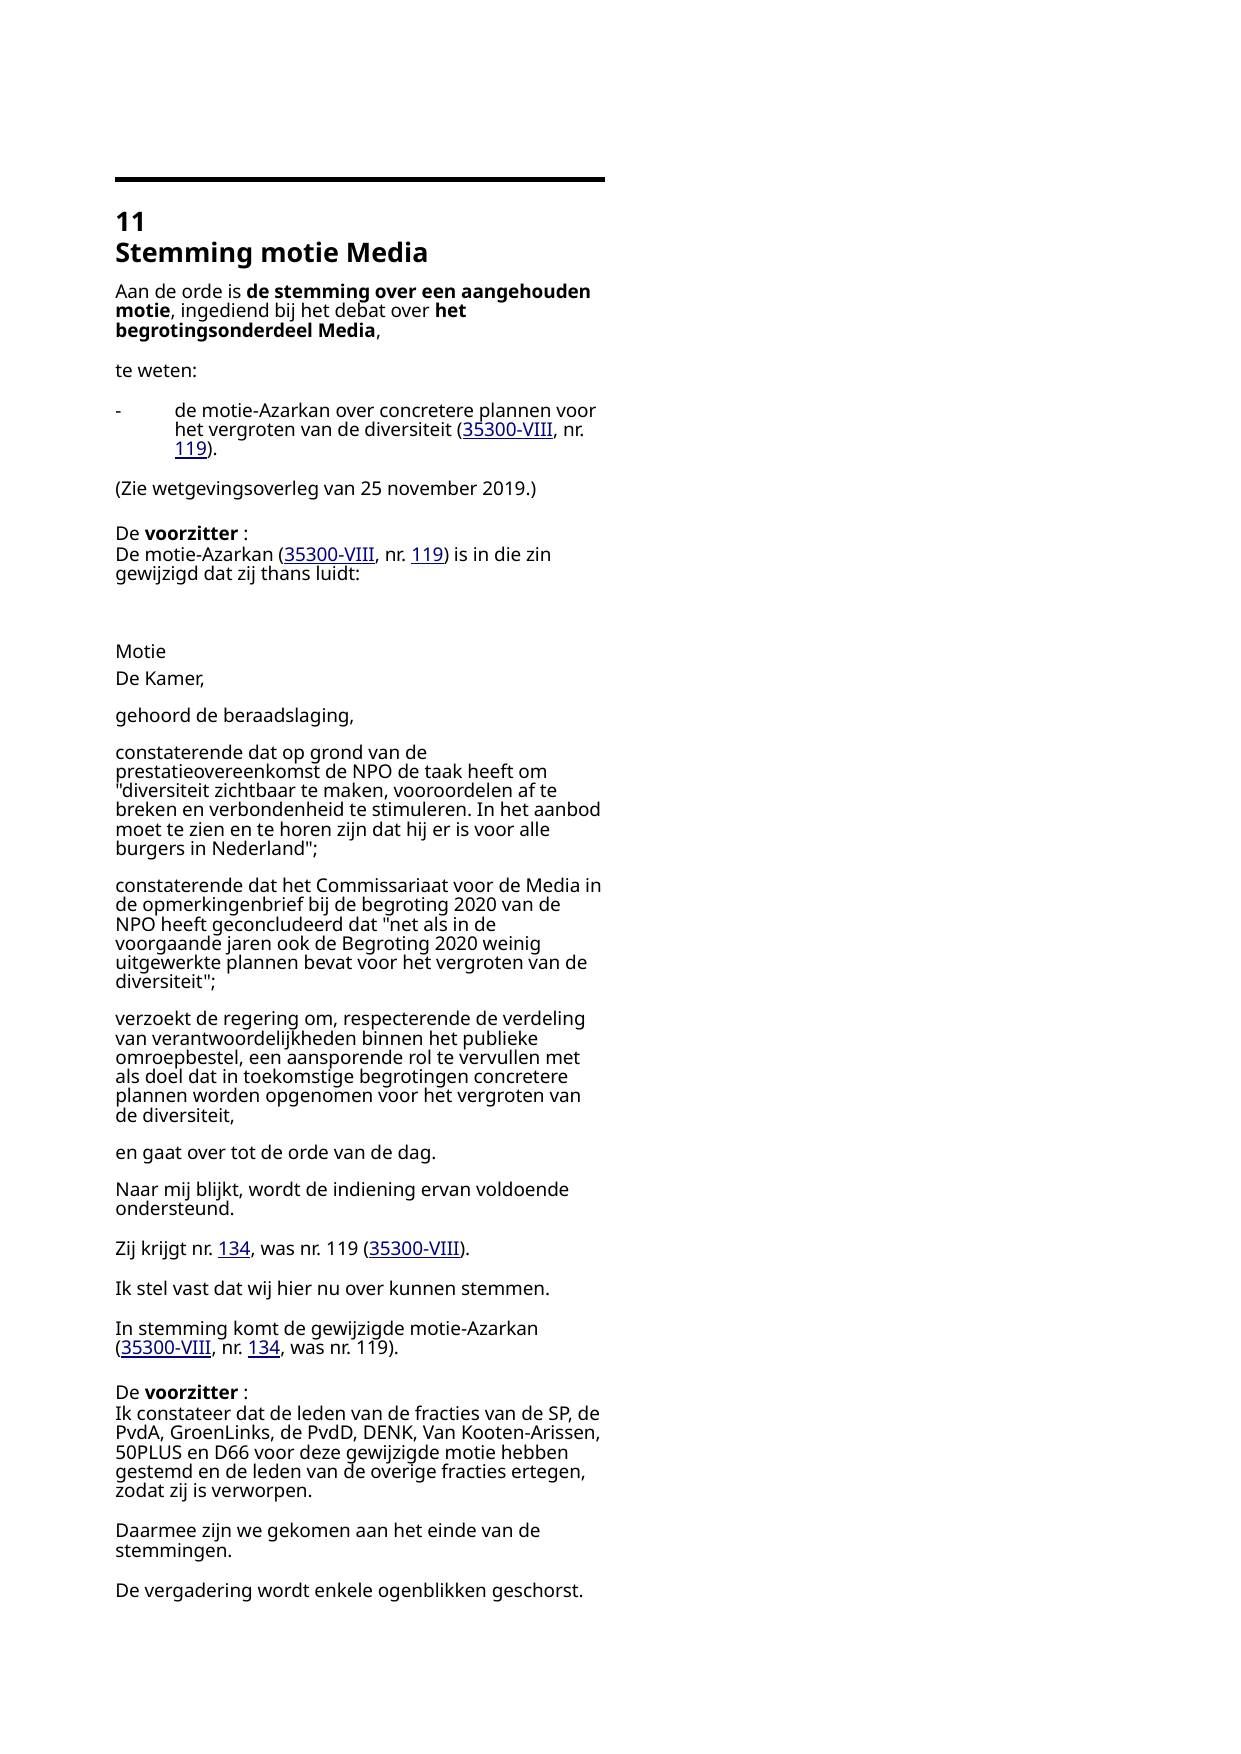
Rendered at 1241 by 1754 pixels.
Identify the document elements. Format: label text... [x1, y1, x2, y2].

text Ik constateer dat de leden van de fracties van de SP, de PvdA, GroenLinks, de PvdD, DENK, Van Kooten-Arissen, 50PLUS en D66 voor deze gewijzigde motie hebben gestemd en de leden van de overige fracties ertegen, zodat zij is verworpen. [115, 1405, 605, 1501]
text De voorzitter : [115, 1379, 605, 1405]
text De voorzitter : [115, 520, 605, 546]
text constaterende dat op grond van de prestatieovereenkomst de NPO de taak heeft om "diversiteit zichtbaar te maken, vooroordelen af te breken en verbondenheid te stimuleren. In het aanbod moet te zien en te horen zijn dat hij er is voor alle burgers in Nederland"; [115, 744, 605, 859]
text Zij krijgt nr. 134, was nr. 119 (35300-VIII). [115, 1240, 605, 1259]
text De vergadering wordt enkele ogenblikken geschorst. [115, 1582, 605, 1601]
text constaterende dat het Commissariaat voor de Media in de opmerkingenbrief bij de begroting 2020 van de NPO heeft geconcludeerd dat "net als in de voorgaande jaren ook de Begroting 2020 weinig uitgewerkte plannen bevat voor het vergroten van de diversiteit"; [115, 877, 605, 993]
text gehoord de beraadslaging, [115, 707, 605, 726]
text 11 [115, 203, 605, 239]
text Stemming motie Media [115, 239, 605, 283]
text In stemming komt de gewijzigde motie-Azarkan (35300-VIII, nr. 134, was nr. 119). [115, 1320, 605, 1358]
text Ik stel vast dat wij hier nu over kunnen stemmen. [115, 1280, 605, 1299]
text verzoekt de regering om, respecterende de verdeling van verantwoordelijkheden binnen het publieke omroepbestel, een aansporende rol te vervullen met als doel dat in toekomstige begrotingen concretere plannen worden opgenomen voor het vergroten van de diversiteit, [115, 1010, 605, 1126]
text Daarmee zijn we gekomen aan het einde van de stemmingen. [115, 1522, 605, 1561]
text De Kamer, [115, 670, 605, 689]
text te weten: [115, 362, 605, 381]
text en gaat over tot de orde van de dag. [115, 1144, 605, 1163]
text (Zie wetgevingsoverleg van 25 november 2019.) [115, 480, 605, 499]
list de motie-Azarkan over concretere plannen voor het vergroten van de diversiteit (35300-VIII, nr. 119). [115, 402, 605, 459]
text Naar mij blijkt, wordt de indiening ervan voldoende ondersteund. [115, 1181, 605, 1219]
text Motie [115, 638, 605, 664]
text Aan de orde is de stemming over een aangehouden motie, ingediend bij het debat over het begrotingsonderdeel Media, [115, 283, 605, 341]
text De motie-Azarkan (35300-VIII, nr. 119) is in die zin gewijzigd dat zij thans luidt: [115, 546, 605, 584]
